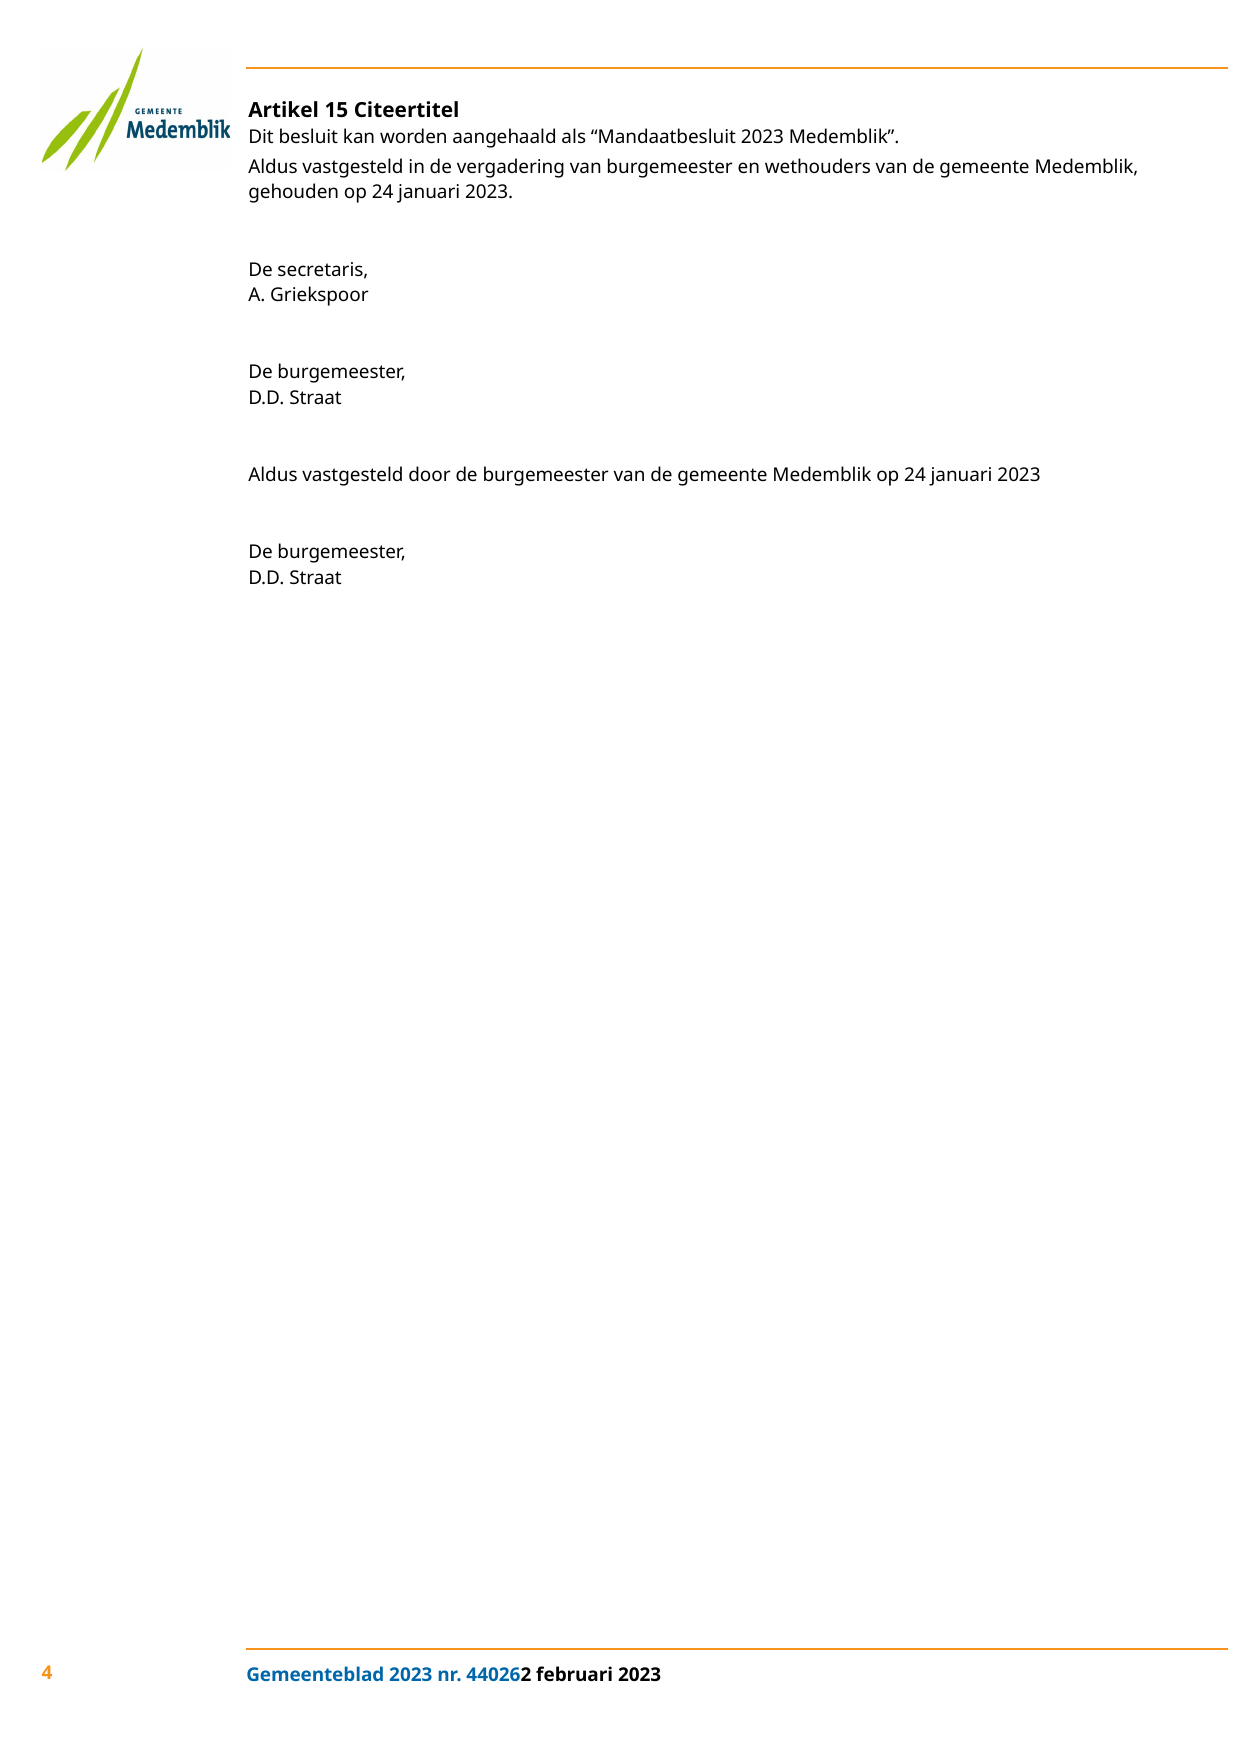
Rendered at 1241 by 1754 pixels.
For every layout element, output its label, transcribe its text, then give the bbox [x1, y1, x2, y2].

text D.D. Straat [248, 564, 1152, 590]
text De burgemeester, [248, 539, 1152, 564]
text D.D. Straat [248, 384, 1152, 410]
text De burgemeester, [248, 359, 1152, 384]
text Aldus vastgesteld in de vergadering van burgemeester en wethouders van de gemeente Medemblik, gehouden op 24 januari 2023. [248, 153, 1152, 204]
text Artikel 15 Citeertitel [248, 95, 1152, 123]
text Dit besluit kan worden aangehaald als “Mandaatbesluit 2023 Medemblik”. [248, 123, 1152, 149]
picture [41, 47, 231, 172]
text Aldus vastgesteld door de burgemeester van de gemeente Medemblik op 24 januari 2023 [248, 462, 1152, 487]
text A. Griekspoor [248, 281, 1152, 307]
text De secretaris, [248, 256, 1152, 281]
